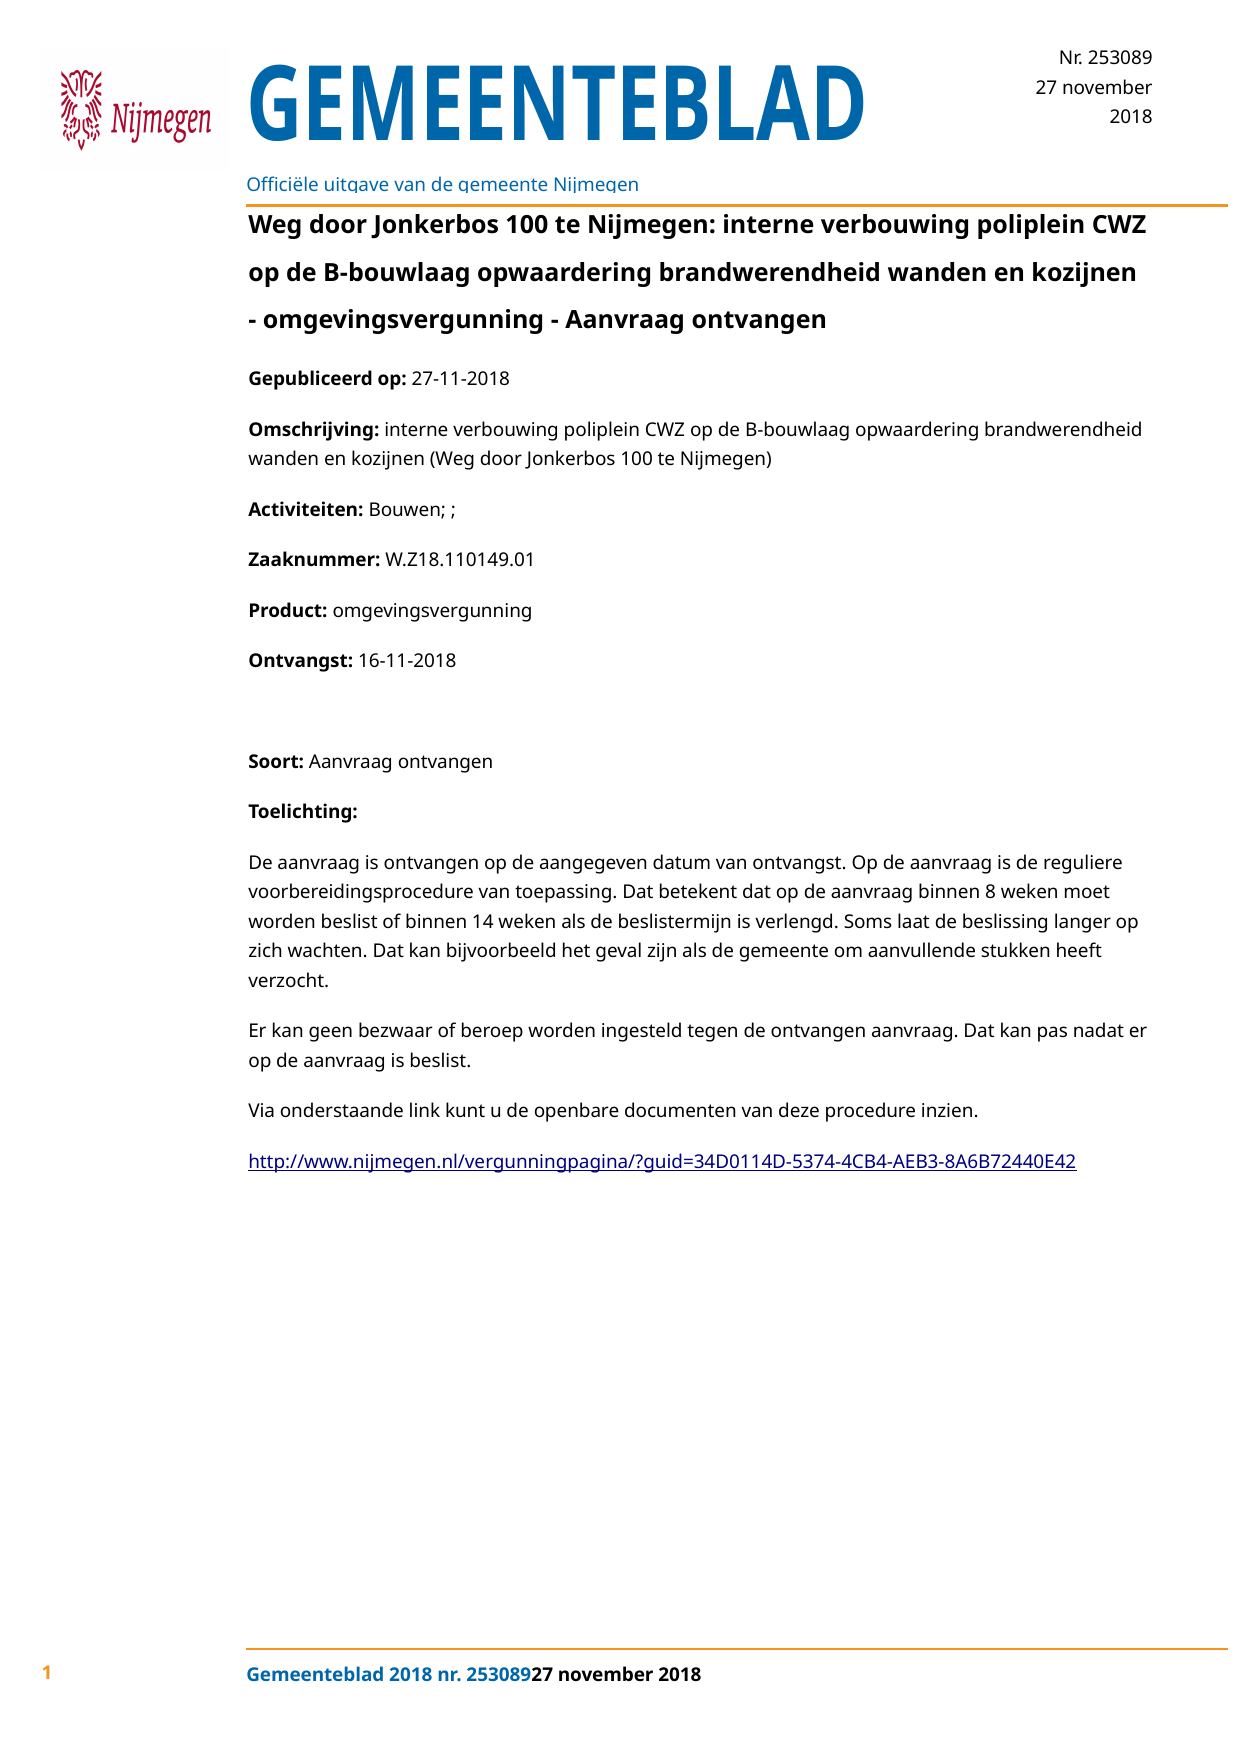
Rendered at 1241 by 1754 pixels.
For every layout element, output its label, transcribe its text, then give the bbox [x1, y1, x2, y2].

text Via onderstaande link kunt u de openbare documenten van deze procedure inzien. [248, 1098, 1152, 1123]
text Weg door Jonkerbos 100 te Nijmegen: interne verbouwing poliplein CWZ op de B-bouwlaag opwaardering brandwerendheid wanden en kozijnen - omgevingsvergunning - Aanvraag ontvangen [248, 207, 1152, 336]
text Er kan geen bezwaar of beroep worden ingesteld tegen de ontvangen aanvraag. Dat kan pas nadat er op de aanvraag is beslist. [248, 1018, 1152, 1073]
text Omschrijving: interne verbouwing poliplein CWZ op de B-bouwlaag opwaardering brandwerendheid wanden en kozijnen (Weg door Jonkerbos 100 te Nijmegen) [248, 416, 1152, 471]
text http://www.nijmegen.nl/vergunningpagina/?guid=34D0114D-5374-4CB4-AEB3-8A6B72440E42 [248, 1148, 1152, 1174]
text Gepubliceerd op: 27-11-2018 [248, 366, 1152, 391]
text Toelichting: [248, 798, 1152, 824]
text Activiteiten: Bouwen; ; [248, 496, 1152, 522]
text De aanvraag is ontvangen op de aangegeven datum van ontvangst. Op de aanvraag is de reguliere voorbereidingsprocedure van toepassing. Dat betekent dat op de aanvraag binnen 8 weken moet worden beslist of binnen 14 weken als de beslistermijn is verlengd. Soms laat de beslissing langer op zich wachten. Dat kan bijvoorbeeld het geval zijn als de gemeente om aanvullende stukken heeft verzocht. [248, 849, 1152, 993]
text Product: omgevingsvergunning [248, 597, 1152, 622]
text Zaaknummer: W.Z18.110149.01 [248, 546, 1152, 572]
text Ontvangst: 16-11-2018 [248, 647, 1152, 673]
picture [41, 47, 231, 172]
text Soort: Aanvraag ontvangen [248, 748, 1152, 774]
